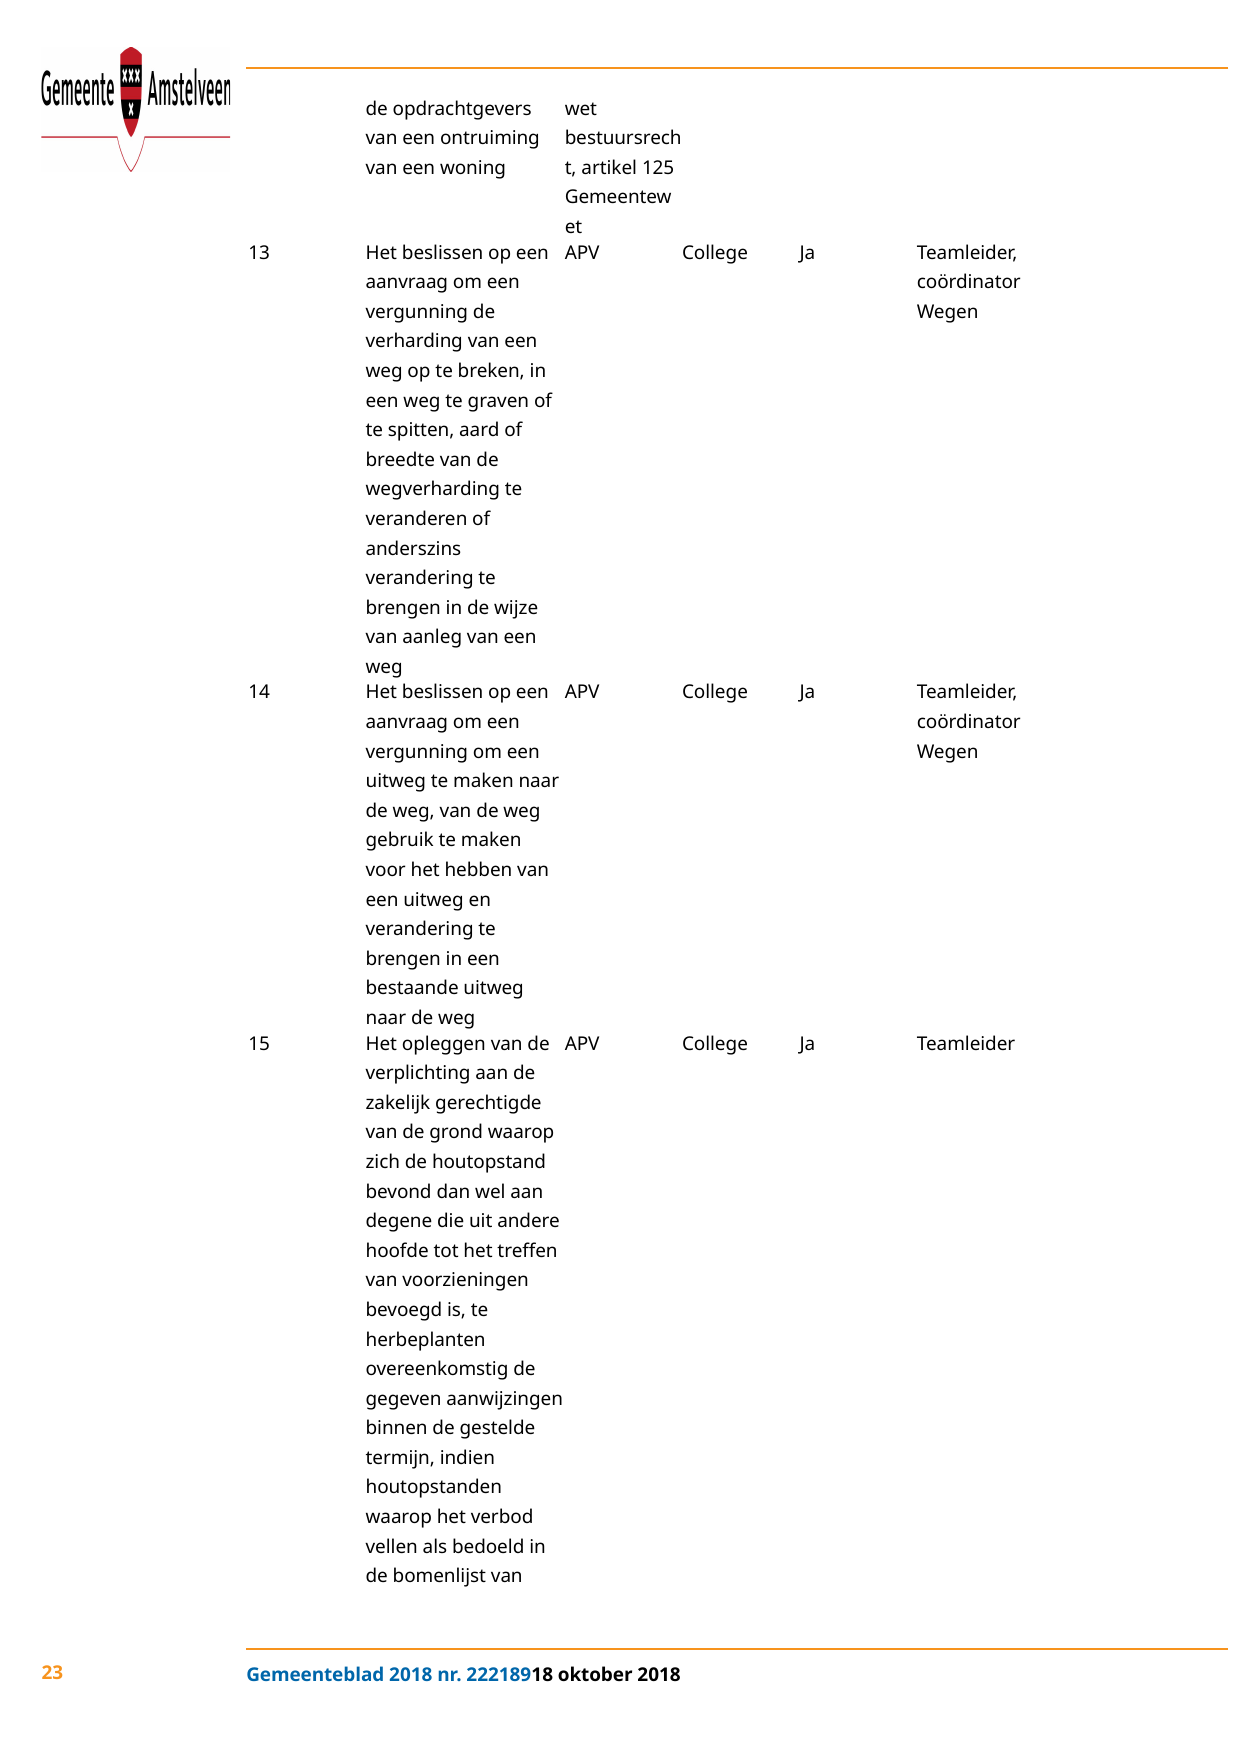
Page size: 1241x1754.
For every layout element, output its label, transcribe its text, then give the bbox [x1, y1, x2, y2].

table_cell Het beslissen op een aanvraag om een vergunning de verharding van een weg op te breken, in een weg te graven of te spitten, aard of breedte van de wegverharding te veranderen of anderszins verandering te brengen in de wijze van aanleg van een weg [365, 239, 564, 679]
table_cell [1034, 95, 1152, 239]
table_cell 15 [248, 1030, 365, 1588]
table_cell de opdrachtgevers van een ontruiming van een woning [365, 95, 564, 239]
table_cell 13 [248, 239, 365, 679]
table_cell Teamleider, coördinator Wegen [917, 679, 1034, 1030]
table_cell Ja [799, 679, 917, 1030]
table_cell College [682, 239, 799, 679]
table_cell Ja [799, 239, 917, 679]
table_cell College [682, 1030, 799, 1588]
table_cell [799, 95, 917, 239]
table_cell Teamleider [917, 1030, 1034, 1588]
table_cell Het opleggen van de verplichting aan de zakelijk gerechtigde van de grond waarop zich de houtopstand bevond dan wel aan degene die uit andere hoofde tot het treffen van voorzieningen bevoegd is, te herbeplanten overeenkomstig de gegeven aanwijzingen binnen de gestelde termijn, indien houtopstanden waarop het verbod vellen als bedoeld in de bomenlijst van [365, 1030, 564, 1588]
table_cell [1034, 1030, 1152, 1588]
table_cell [917, 95, 1034, 239]
table_cell wet bestuursrecht, artikel 125 Gemeentewet [565, 95, 682, 239]
table_cell APV [565, 679, 682, 1030]
table_cell Het beslissen op een aanvraag om een vergunning om een uitweg te maken naar de weg, van de weg gebruik te maken voor het hebben van een uitweg en verandering te brengen in een bestaande uitweg naar de weg [365, 679, 564, 1030]
table_cell College [682, 679, 799, 1030]
table_cell 14 [248, 679, 365, 1030]
table_cell Teamleider, coördinator Wegen [917, 239, 1034, 679]
table_cell APV [565, 1030, 682, 1588]
table_cell Ja [799, 1030, 917, 1588]
table_cell [1034, 679, 1152, 1030]
table_cell [682, 95, 799, 239]
table_cell [248, 95, 365, 239]
table_cell [1034, 239, 1152, 679]
table_cell APV [565, 239, 682, 679]
picture [41, 47, 231, 172]
